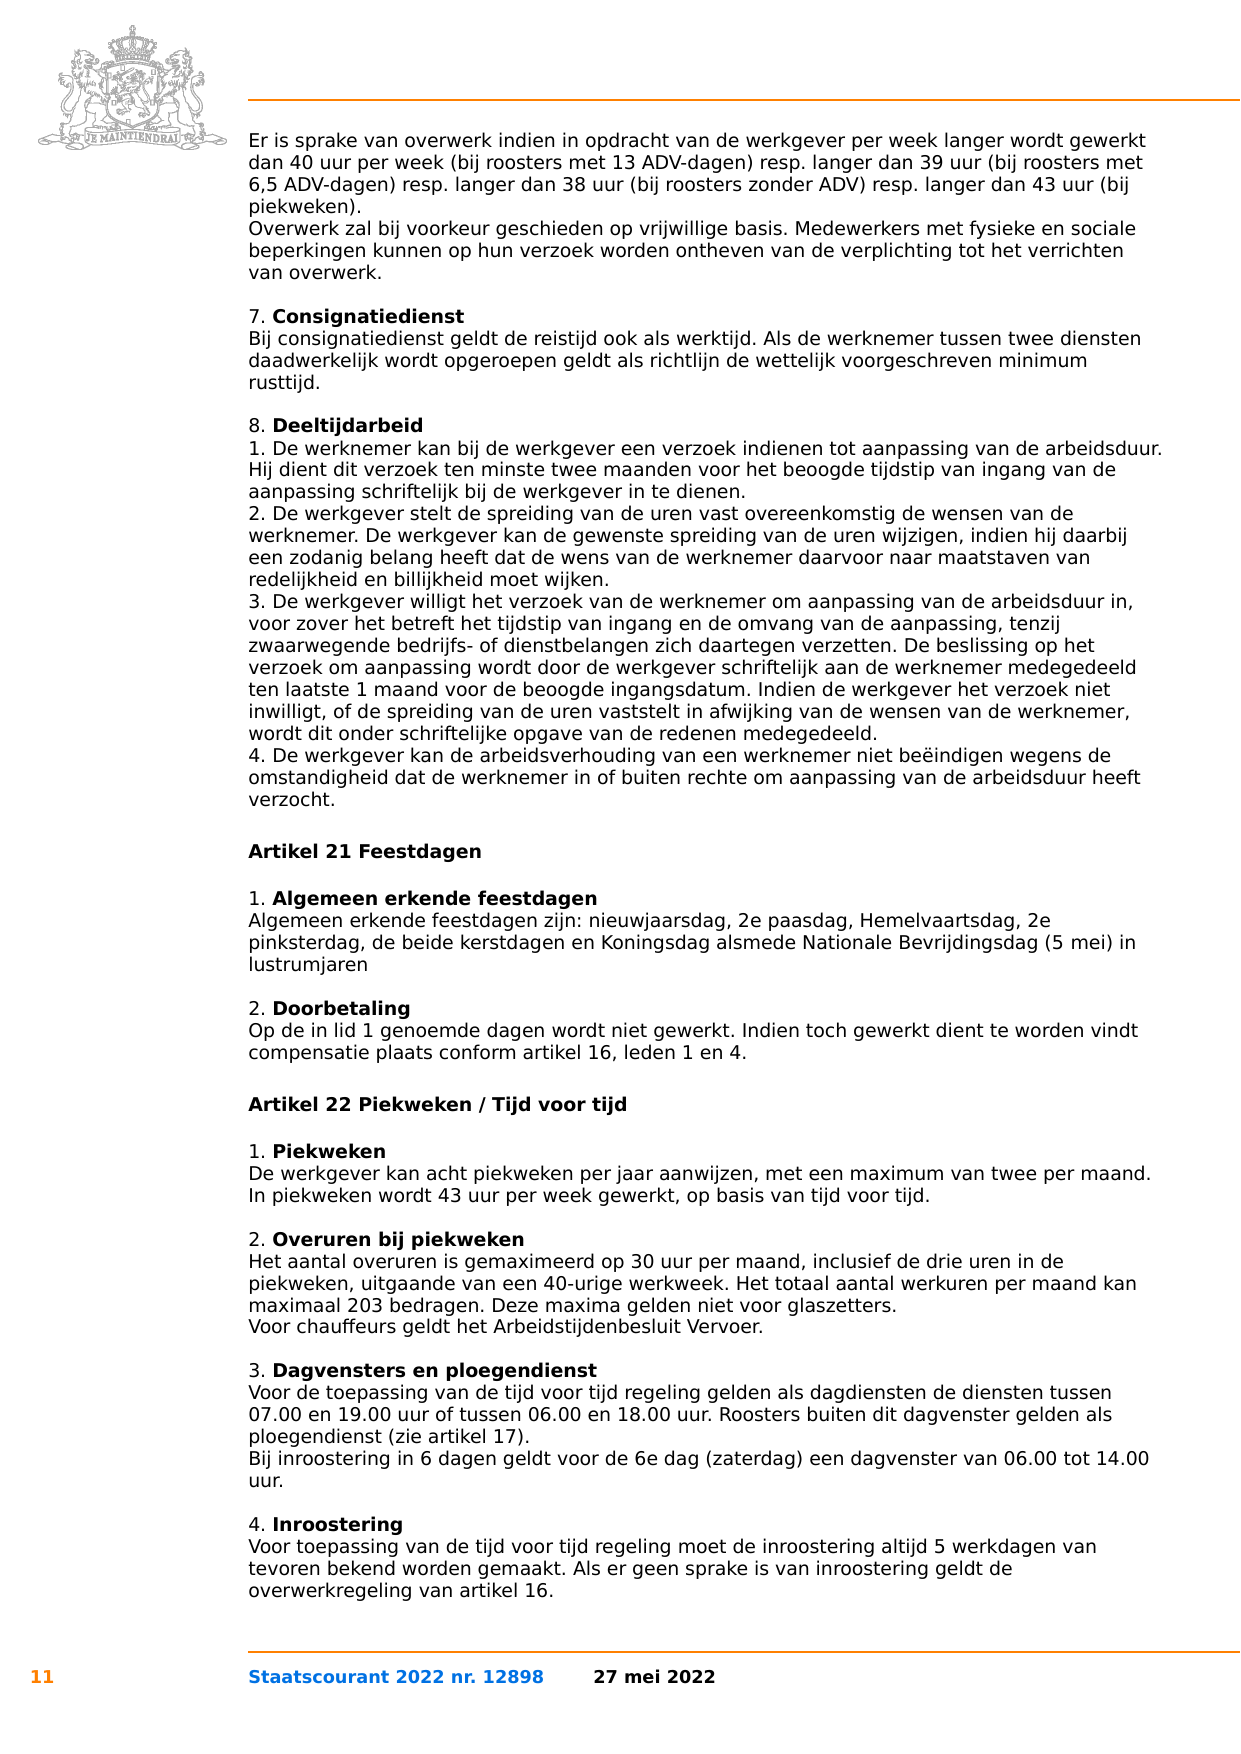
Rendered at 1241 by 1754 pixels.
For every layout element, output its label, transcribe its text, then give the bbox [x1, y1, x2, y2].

text 2. Doorbetaling [248, 998, 1163, 1020]
text Voor chauffeurs geldt het Arbeidstijdenbesluit Vervoer. [248, 1316, 1163, 1338]
text 1. De werknemer kan bij de werkgever een verzoek indienen tot aanpassing van de arbeidsduur. Hij dient dit verzoek ten minste twee maanden voor het beoogde tijdstip van ingang van de aanpassing schriftelijk bij de werkgever in te dienen. [248, 437, 1163, 503]
text 1. Algemeen erkende feestdagen [248, 888, 1163, 910]
text 3. De werkgever willigt het verzoek van de werknemer om aanpassing van de arbeidsduur in, voor zover het betreft het tijdstip van ingang en de omvang van de aanpassing, tenzij zwaarwegende bedrijfs- of dienstbelangen zich daartegen verzetten. De beslissing op het verzoek om aanpassing wordt door de werkgever schriftelijk aan de werknemer medegedeeld ten laatste 1 maand voor de beoogde ingangsdatum. Indien de werkgever het verzoek niet inwilligt, of de spreiding van de uren vaststelt in afwijking van de wensen van de werknemer, wordt dit onder schriftelijke opgave van de redenen medegedeeld. [248, 591, 1163, 745]
text 4. Inroostering [248, 1514, 1163, 1536]
text Bij inroostering in 6 dagen geldt voor de 6e dag (zaterdag) een dagvenster van 06.00 tot 14.00 uur. [248, 1448, 1163, 1492]
picture [38, 25, 227, 150]
subtitle Artikel 22 Piekweken / Tijd voor tijd [248, 1094, 1163, 1116]
text 1. Piekweken [248, 1141, 1163, 1163]
text Algemeen erkende feestdagen zijn: nieuwjaarsdag, 2e paasdag, Hemelvaartsdag, 2e pinksterdag, de beide kerstdagen en Koningsdag alsmede Nationale Bevrijdingsdag (5 mei) in lustrumjaren [248, 910, 1163, 976]
text 3. Dagvensters en ploegendienst [248, 1360, 1163, 1382]
text 7. Consignatiedienst [248, 306, 1163, 328]
text 2. Overuren bij piekweken [248, 1228, 1163, 1251]
text Voor toepassing van de tijd voor tijd regeling moet de inroostering altijd 5 werkdagen van tevoren bekend worden gemaakt. Als er geen sprake is van inroostering geldt de overwerkregeling van artikel 16. [248, 1536, 1163, 1602]
text 8. Deeltijdarbeid [248, 415, 1163, 437]
text 2. De werkgever stelt de spreiding van de uren vast overeenkomstig de wensen van de werknemer. De werkgever kan de gewenste spreiding van de uren wijzigen, indien hij daarbij een zodanig belang heeft dat de wens van de werknemer daarvoor naar maatstaven van redelijkheid en billijkheid moet wijken. [248, 503, 1163, 591]
text Bij consignatiedienst geldt de reistijd ook als werktijd. Als de werknemer tussen twee diensten daadwerkelijk wordt opgeroepen geldt als richtlijn de wettelijk voorgeschreven minimum rusttijd. [248, 328, 1163, 393]
text 4. De werkgever kan de arbeidsverhouding van een werknemer niet beëindigen wegens de omstandigheid dat de werknemer in of buiten rechte om aanpassing van de arbeidsduur heeft verzocht. [248, 745, 1163, 811]
text Er is sprake van overwerk indien in opdracht van de werkgever per week langer wordt gewerkt dan 40 uur per week (bij roosters met 13 ADV-dagen) resp. langer dan 39 uur (bij roosters met 6,5 ADV-dagen) resp. langer dan 38 uur (bij roosters zonder ADV) resp. langer dan 43 uur (bij piekweken). [248, 130, 1163, 218]
text Op de in lid 1 genoemde dagen wordt niet gewerkt. Indien toch gewerkt dient te worden vindt compensatie plaats conform artikel 16, leden 1 en 4. [248, 1020, 1163, 1064]
text Het aantal overuren is gemaximeerd op 30 uur per maand, inclusief de drie uren in de piekweken, uitgaande van een 40-urige werkweek. Het totaal aantal werkuren per maand kan maximaal 203 bedragen. Deze maxima gelden niet voor glaszetters. [248, 1251, 1163, 1316]
text Overwerk zal bij voorkeur geschieden op vrijwillige basis. Medewerkers met fysieke en sociale beperkingen kunnen op hun verzoek worden ontheven van de verplichting tot het verrichten van overwerk. [248, 218, 1163, 284]
subtitle Artikel 21 Feestdagen [248, 841, 1163, 863]
text Voor de toepassing van de tijd voor tijd regeling gelden als dagdiensten de diensten tussen 07.00 en 19.00 uur of tussen 06.00 en 18.00 uur. Roosters buiten dit dagvenster gelden als ploegendienst (zie artikel 17). [248, 1382, 1163, 1448]
text De werkgever kan acht piekweken per jaar aanwijzen, met een maximum van twee per maand. In piekweken wordt 43 uur per week gewerkt, op basis van tijd voor tijd. [248, 1163, 1163, 1207]
